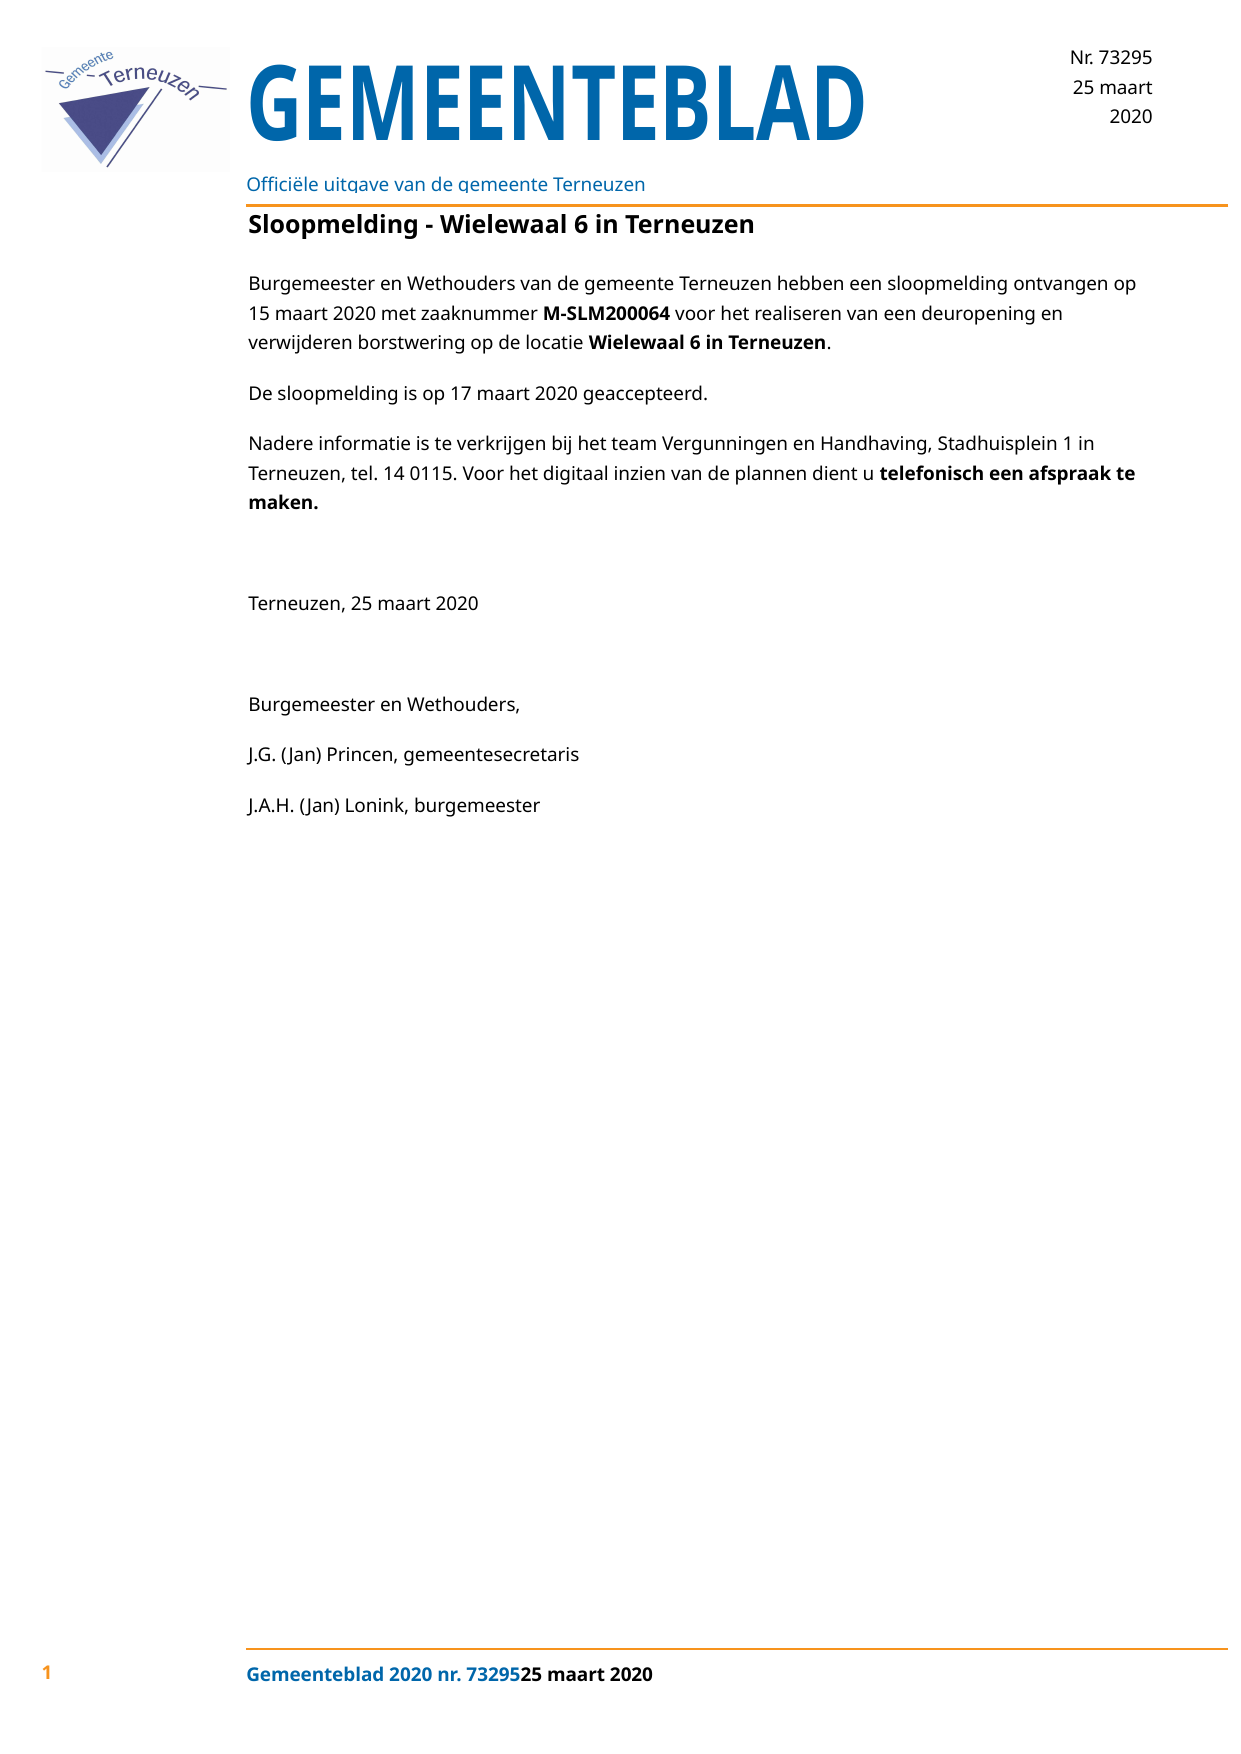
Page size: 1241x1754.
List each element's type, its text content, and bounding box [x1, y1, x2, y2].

text Terneuzen, 25 maart 2020 [248, 590, 1152, 616]
text J.A.H. (Jan) Lonink, burgemeester [248, 792, 1152, 818]
text J.G. (Jan) Princen, gemeentesecretaris [248, 742, 1152, 767]
text Sloopmelding - Wielewaal 6 in Terneuzen [248, 207, 1152, 241]
text De sloopmelding is op 17 maart 2020 geaccepteerd. [248, 380, 1152, 406]
text Burgemeester en Wethouders, [248, 691, 1152, 717]
text Burgemeester en Wethouders van de gemeente Terneuzen hebben een sloopmelding ontvangen op 15 maart 2020 met zaaknummer M-SLM200064 voor het realiseren van een deuropening en verwijderen borstwering op de locatie Wielewaal 6 in Terneuzen. [248, 270, 1152, 355]
text Nadere informatie is te verkrijgen bij het team Vergunningen en Handhaving, Stadhuisplein 1 in Terneuzen, tel. 14 0115. Voor het digitaal inzien van de plannen dient u telefonisch een afspraak te maken. [248, 430, 1152, 515]
picture [41, 47, 231, 172]
